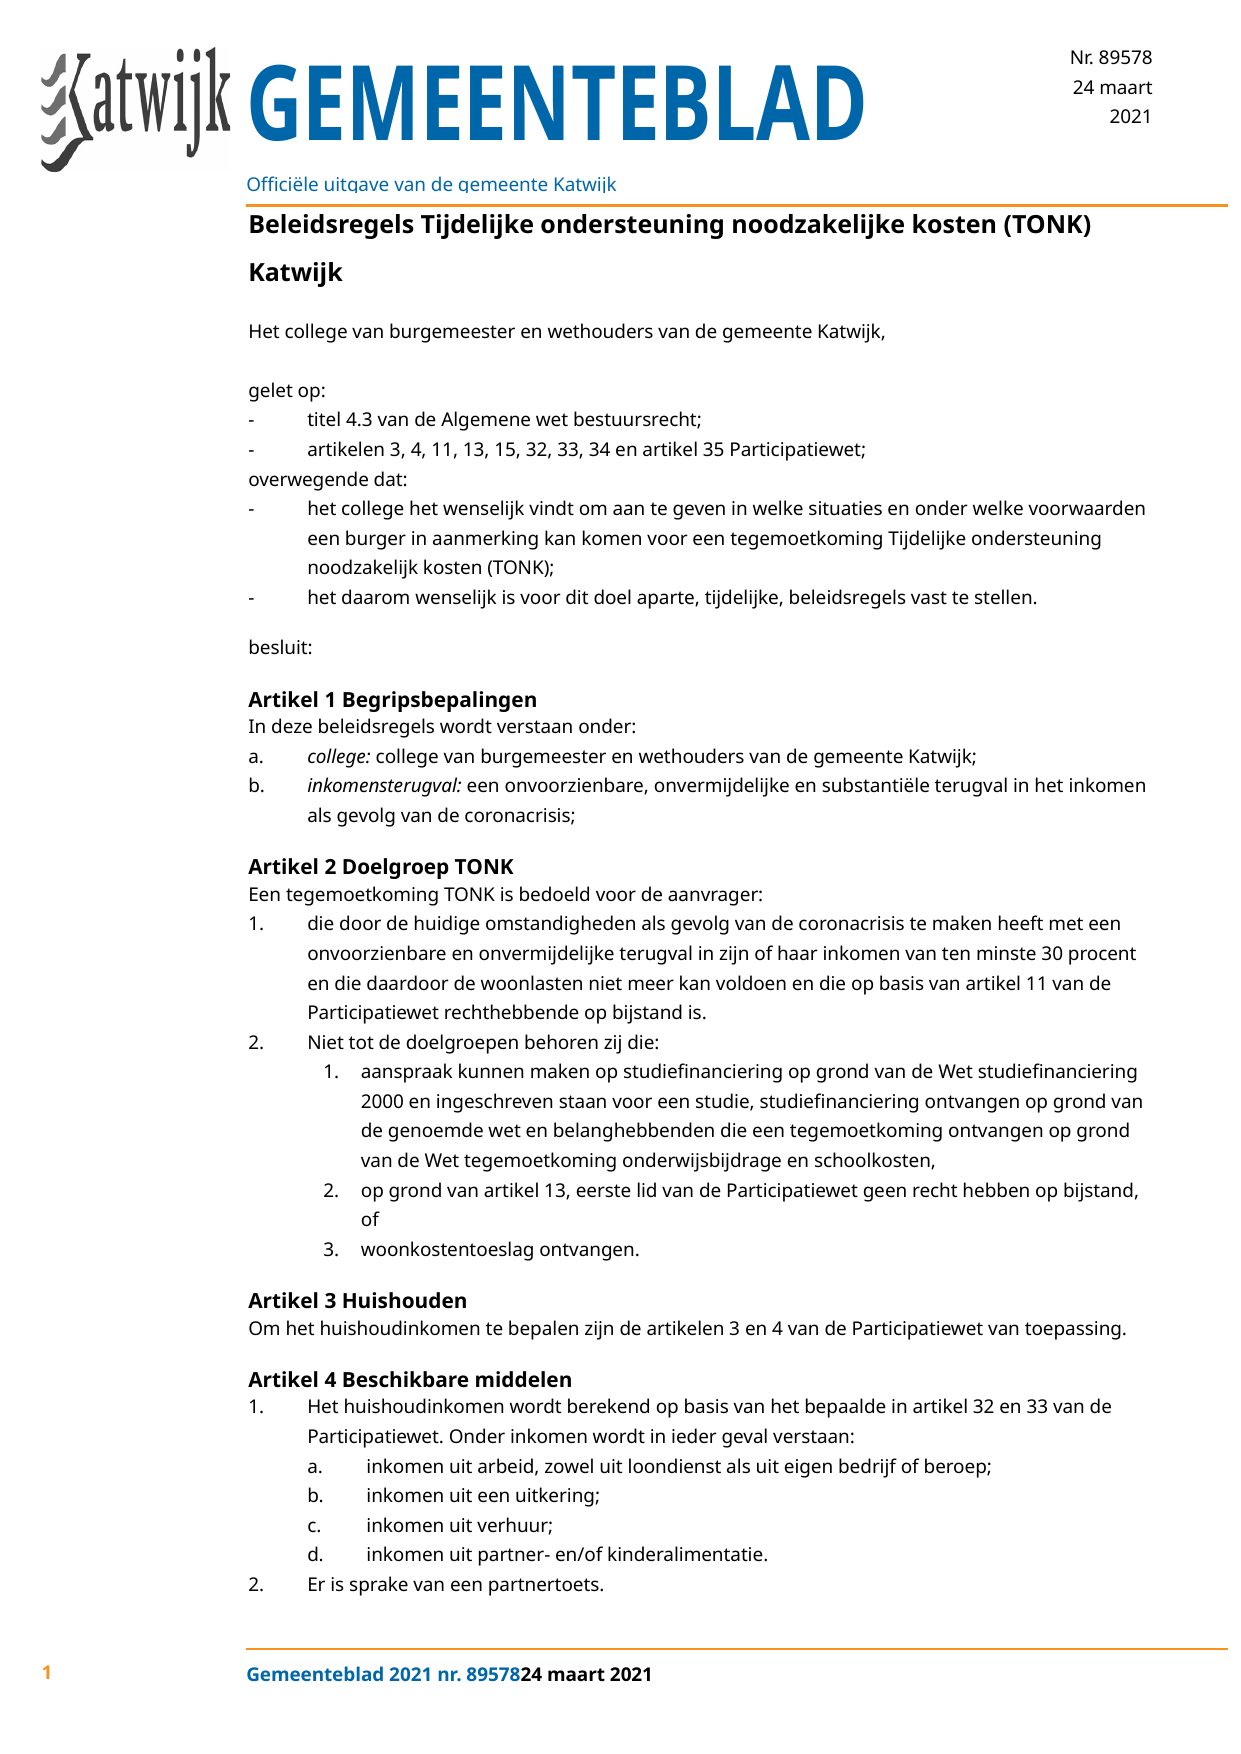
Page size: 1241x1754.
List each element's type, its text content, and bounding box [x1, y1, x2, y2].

text Beleidsregels Tijdelijke ondersteuning noodzakelijke kosten (TONK) Katwijk [248, 207, 1152, 288]
list het daarom wenselijk is voor dit doel aparte, tijdelijke, beleidsregels vast te stellen. [248, 584, 1152, 610]
list titel 4.3 van de Algemene wet bestuursrecht; [248, 407, 1152, 432]
text Het college van burgemeester en wethouders van de gemeente Katwijk, [248, 318, 1152, 344]
list woonkostentoeslag ontvangen. [323, 1236, 1152, 1262]
list inkomen uit partner- en/of kinderalimentatie. [307, 1542, 1152, 1567]
text Artikel 2 Doelgroep TONK [248, 852, 1152, 881]
list inkomensterugval: een onvoorzienbare, onvermijdelijke en substantiële terugval in het inkomen als gevolg van de coronacrisis; [248, 772, 1152, 828]
text Een tegemoetkoming TONK is bedoeld voor de aanvrager: [248, 881, 1152, 907]
list Het huishoudinkomen wordt berekend op basis van het bepaalde in artikel 32 en 33 van de Participatiewet. Onder inkomen wordt in ieder geval verstaan: [248, 1394, 1152, 1449]
list inkomen uit een uitkering; [307, 1482, 1152, 1508]
list artikelen 3, 4, 11, 13, 15, 32, 33, 34 en artikel 35 Participatiewet; [248, 436, 1152, 462]
list aanspraak kunnen maken op studiefinanciering op grond van de Wet studiefinanciering 2000 en ingeschreven staan voor een studie, studiefinanciering ontvangen op grond van de genoemde wet en belanghebbenden die een tegemoetkoming ontvangen op grond van de Wet tegemoetkoming onderwijsbijdrage en schoolkosten, [323, 1058, 1152, 1173]
text Artikel 3 Huishouden [248, 1286, 1152, 1315]
list Er is sprake van een partnertoets. [248, 1571, 1152, 1597]
list inkomen uit verhuur; [307, 1512, 1152, 1538]
text In deze beleidsregels wordt verstaan onder: [248, 713, 1152, 739]
list college: college van burgemeester en wethouders van de gemeente Katwijk; [248, 743, 1152, 769]
text gelet op: [248, 377, 1152, 403]
list het college het wenselijk vindt om aan te geven in welke situaties en onder welke voorwaarden een burger in aanmerking kan komen voor een tegemoetkoming Tijdelijke ondersteuning noodzakelijk kosten (TONK); [248, 495, 1152, 580]
list op grond van artikel 13, eerste lid van de Participatiewet geen recht hebben op bijstand, of [323, 1177, 1152, 1232]
text Artikel 1 Begripsbepalingen [248, 685, 1152, 713]
text besluit: [248, 634, 1152, 660]
picture [41, 47, 231, 172]
text overwegende dat: [248, 466, 1152, 492]
list die door de huidige omstandigheden als gevolg van de coronacrisis te maken heeft met een onvoorzienbare en onvermijdelijke terugval in zijn of haar inkomen van ten minste 30 procent en die daardoor de woonlasten niet meer kan voldoen en die op basis van artikel 11 van de Participatiewet rechthebbende op bijstand is. [248, 911, 1152, 1025]
text Om het huishoudinkomen te bepalen zijn de artikelen 3 en 4 van de Participatiewet van toepassing. [248, 1315, 1152, 1341]
text Artikel 4 Beschikbare middelen [248, 1365, 1152, 1394]
list inkomen uit arbeid, zowel uit loondienst als uit eigen bedrijf of beroep; [307, 1453, 1152, 1478]
list Niet tot de doelgroepen behoren zij die: [248, 1029, 1152, 1054]
